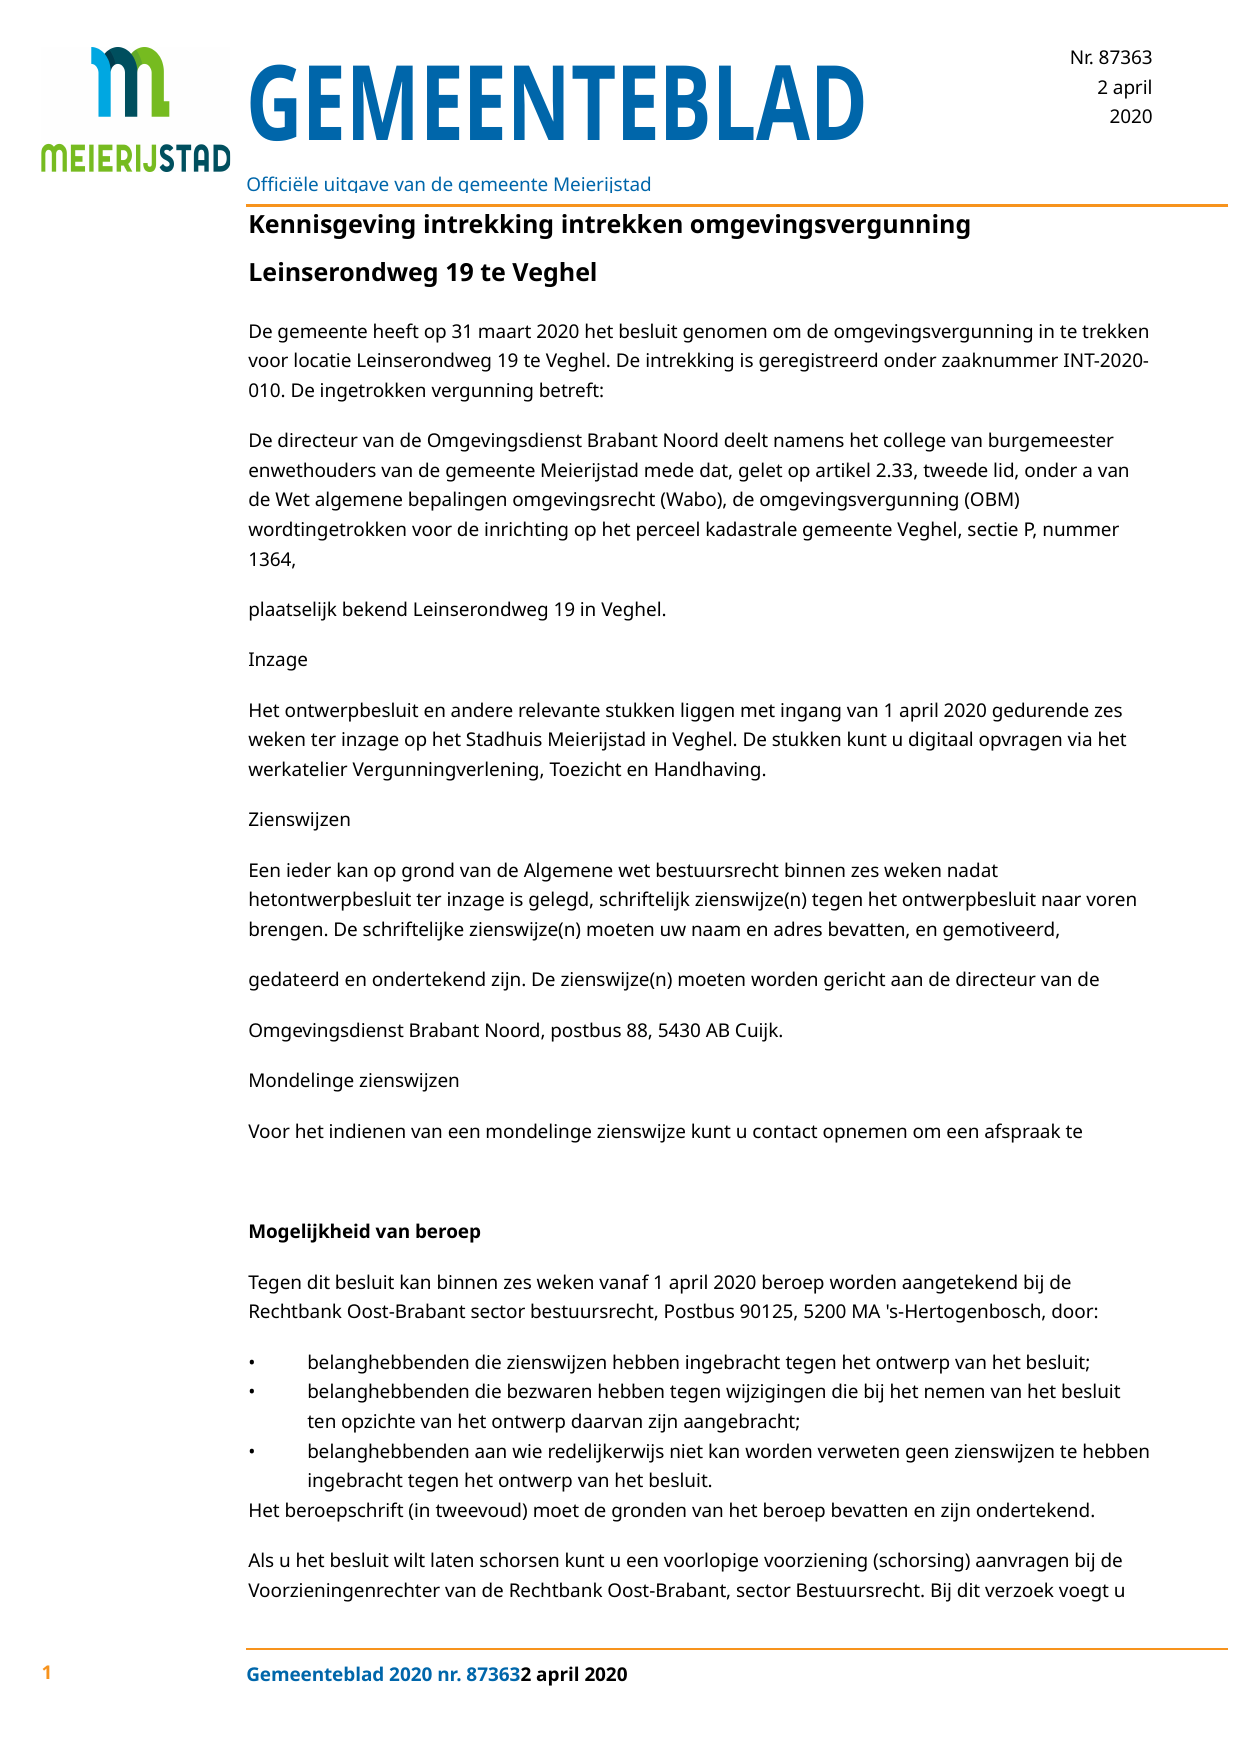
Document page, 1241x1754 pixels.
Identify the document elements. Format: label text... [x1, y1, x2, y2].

text Het ontwerpbesluit en andere relevante stukken liggen met ingang van 1 april 2020 gedurende zes weken ter inzage op het Stadhuis Meierijstad in Veghel. De stukken kunt u digitaal opvragen via het werkatelier Vergunningverlening, Toezicht en Handhaving. [248, 697, 1152, 782]
text De directeur van de Omgevingsdienst Brabant Noord deelt namens het college van burgemeester enwethouders van de gemeente Meierijstad mede dat, gelet op artikel 2.33, tweede lid, onder a van de Wet algemene bepalingen omgevingsrecht (Wabo), de omgevingsvergunning (OBM) wordtingetrokken voor de inrichting op het perceel kadastrale gemeente Veghel, sectie P, nummer 1364, [248, 427, 1152, 572]
list belanghebbenden die zienswijzen hebben ingebracht tegen het ontwerp van het besluit; [248, 1349, 1152, 1375]
text Een ieder kan op grond van de Algemene wet bestuursrecht binnen zes weken nadat hetontwerpbesluit ter inzage is gelegd, schriftelijk zienswijze(n) tegen het ontwerpbesluit naar voren brengen. De schriftelijke zienswijze(n) moeten uw naam en adres bevatten, en gemotiveerd, [248, 857, 1152, 942]
text Het beroepschrift (in tweevoud) moet de gronden van het beroep bevatten en zijn ondertekend. [248, 1497, 1152, 1523]
text Zienswijzen [248, 807, 1152, 832]
list belanghebbenden die bezwaren hebben tegen wijzigingen die bij het nemen van het besluit ten opzichte van het ontwerp daarvan zijn aangebracht; [248, 1379, 1152, 1434]
text Mondelinge zienswijzen [248, 1067, 1152, 1093]
text Inzage [248, 647, 1152, 672]
picture [41, 47, 231, 172]
text gedateerd en ondertekend zijn. De zienswijze(n) moeten worden gericht aan de directeur van de [248, 967, 1152, 992]
text Omgevingsdienst Brabant Noord, postbus 88, 5430 AB Cuijk. [248, 1017, 1152, 1043]
text Kennisgeving intrekking intrekken omgevingsvergunning Leinserondweg 19 te Veghel [248, 207, 1152, 288]
text Tegen dit besluit kan binnen zes weken vanaf 1 april 2020 beroep worden aangetekend bij de Rechtbank Oost-Brabant sector bestuursrecht, Postbus 90125, 5200 MA 's-Hertogenbosch, door: [248, 1269, 1152, 1324]
list belanghebbenden aan wie redelijkerwijs niet kan worden verweten geen zienswijzen te hebben ingebracht tegen het ontwerp van het besluit. [248, 1438, 1152, 1493]
text plaatselijk bekend Leinserondweg 19 in Veghel. [248, 596, 1152, 622]
text Als u het besluit wilt laten schorsen kunt u een voorlopige voorziening (schorsing) aanvragen bij de Voorzieningenrechter van de Rechtbank Oost-Brabant, sector Bestuursrecht. Bij dit verzoek voegt u [248, 1547, 1152, 1603]
text Voor het indienen van een mondelinge zienswijze kunt u contact opnemen om een afspraak te [248, 1118, 1152, 1144]
text Mogelijkheid van beroep [248, 1219, 1152, 1244]
text De gemeente heeft op 31 maart 2020 het besluit genomen om de omgevingsvergunning in te trekken voor locatie Leinserondweg 19 te Veghel. De intrekking is geregistreerd onder zaaknummer INT-2020-010. De ingetrokken vergunning betreft: [248, 318, 1152, 403]
